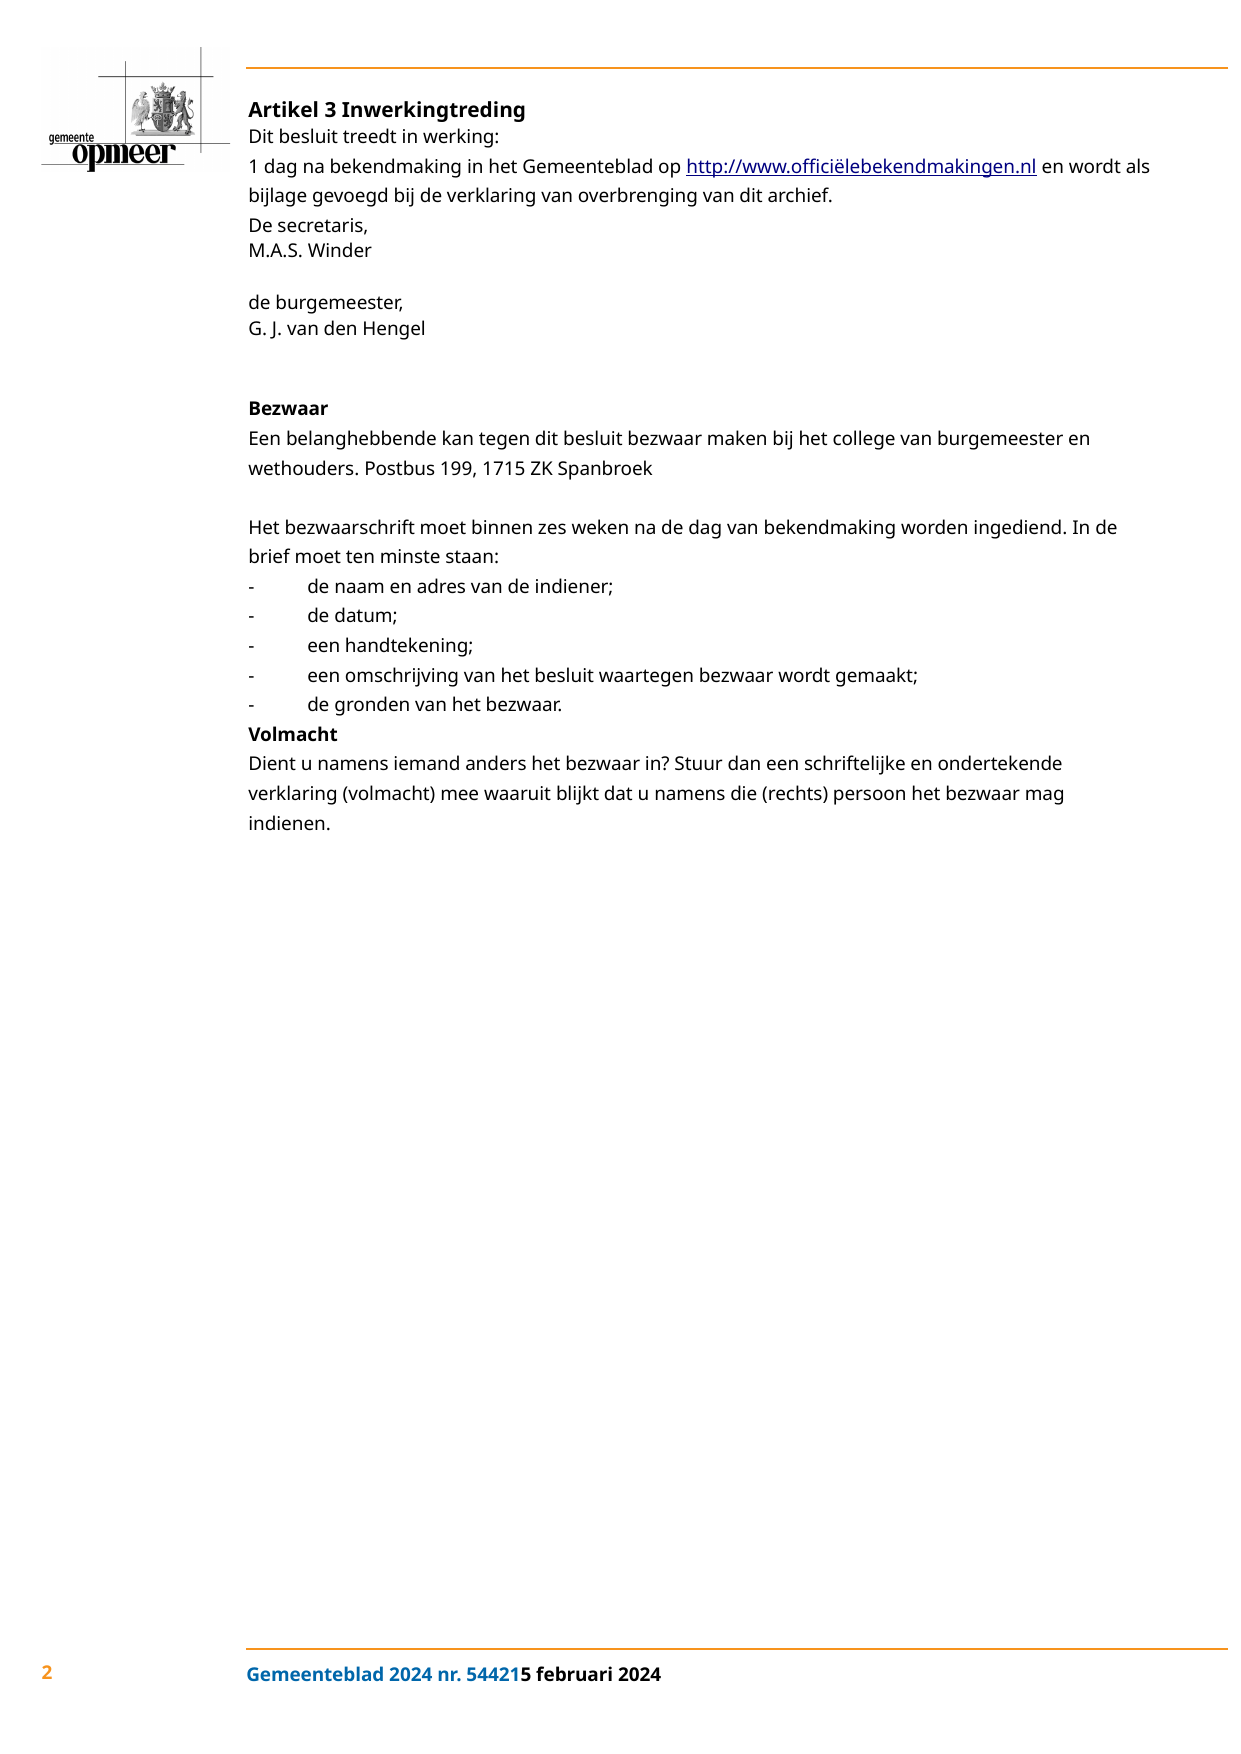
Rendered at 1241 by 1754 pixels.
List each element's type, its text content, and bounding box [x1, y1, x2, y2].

text Dit besluit treedt in werking: [248, 123, 1152, 149]
text Dient u namens iemand anders het bezwaar in? Stuur dan een schriftelijke en ondertekende verklaring (volmacht) mee waaruit blijkt dat u namens die (rechts) persoon het bezwaar mag indienen. [248, 751, 1152, 835]
list een omschrijving van het besluit waartegen bezwaar wordt gemaakt; [248, 662, 1152, 687]
list de naam en adres van de indiener; [248, 573, 1152, 599]
list de gronden van het bezwaar. [248, 691, 1152, 717]
list een handtekening; [248, 632, 1152, 658]
text Bezwaar [248, 396, 1152, 421]
text Artikel 3 Inwerkingtreding [248, 95, 1152, 123]
picture [41, 47, 231, 172]
text M.A.S. Winder [248, 238, 1152, 263]
text G. J. van den Hengel [248, 315, 1152, 341]
text de burgemeester, [248, 289, 1152, 315]
text De secretaris, [248, 212, 1152, 238]
text Volmacht [248, 721, 1152, 747]
text Een belanghebbende kan tegen dit besluit bezwaar maken bij het college van burgemeester en wethouders. Postbus 199, 1715 ZK Spanbroek [248, 425, 1152, 480]
text Het bezwaarschrift moet binnen zes weken na de dag van bekendmaking worden ingediend. In de brief moet ten minste staan: [248, 514, 1152, 569]
text 1 dag na bekendmaking in het Gemeenteblad op http://www.officiëlebekendmakingen.nl en wordt als bijlage gevoegd bij de verklaring van overbrenging van dit archief. [248, 153, 1152, 208]
list de datum; [248, 603, 1152, 628]
